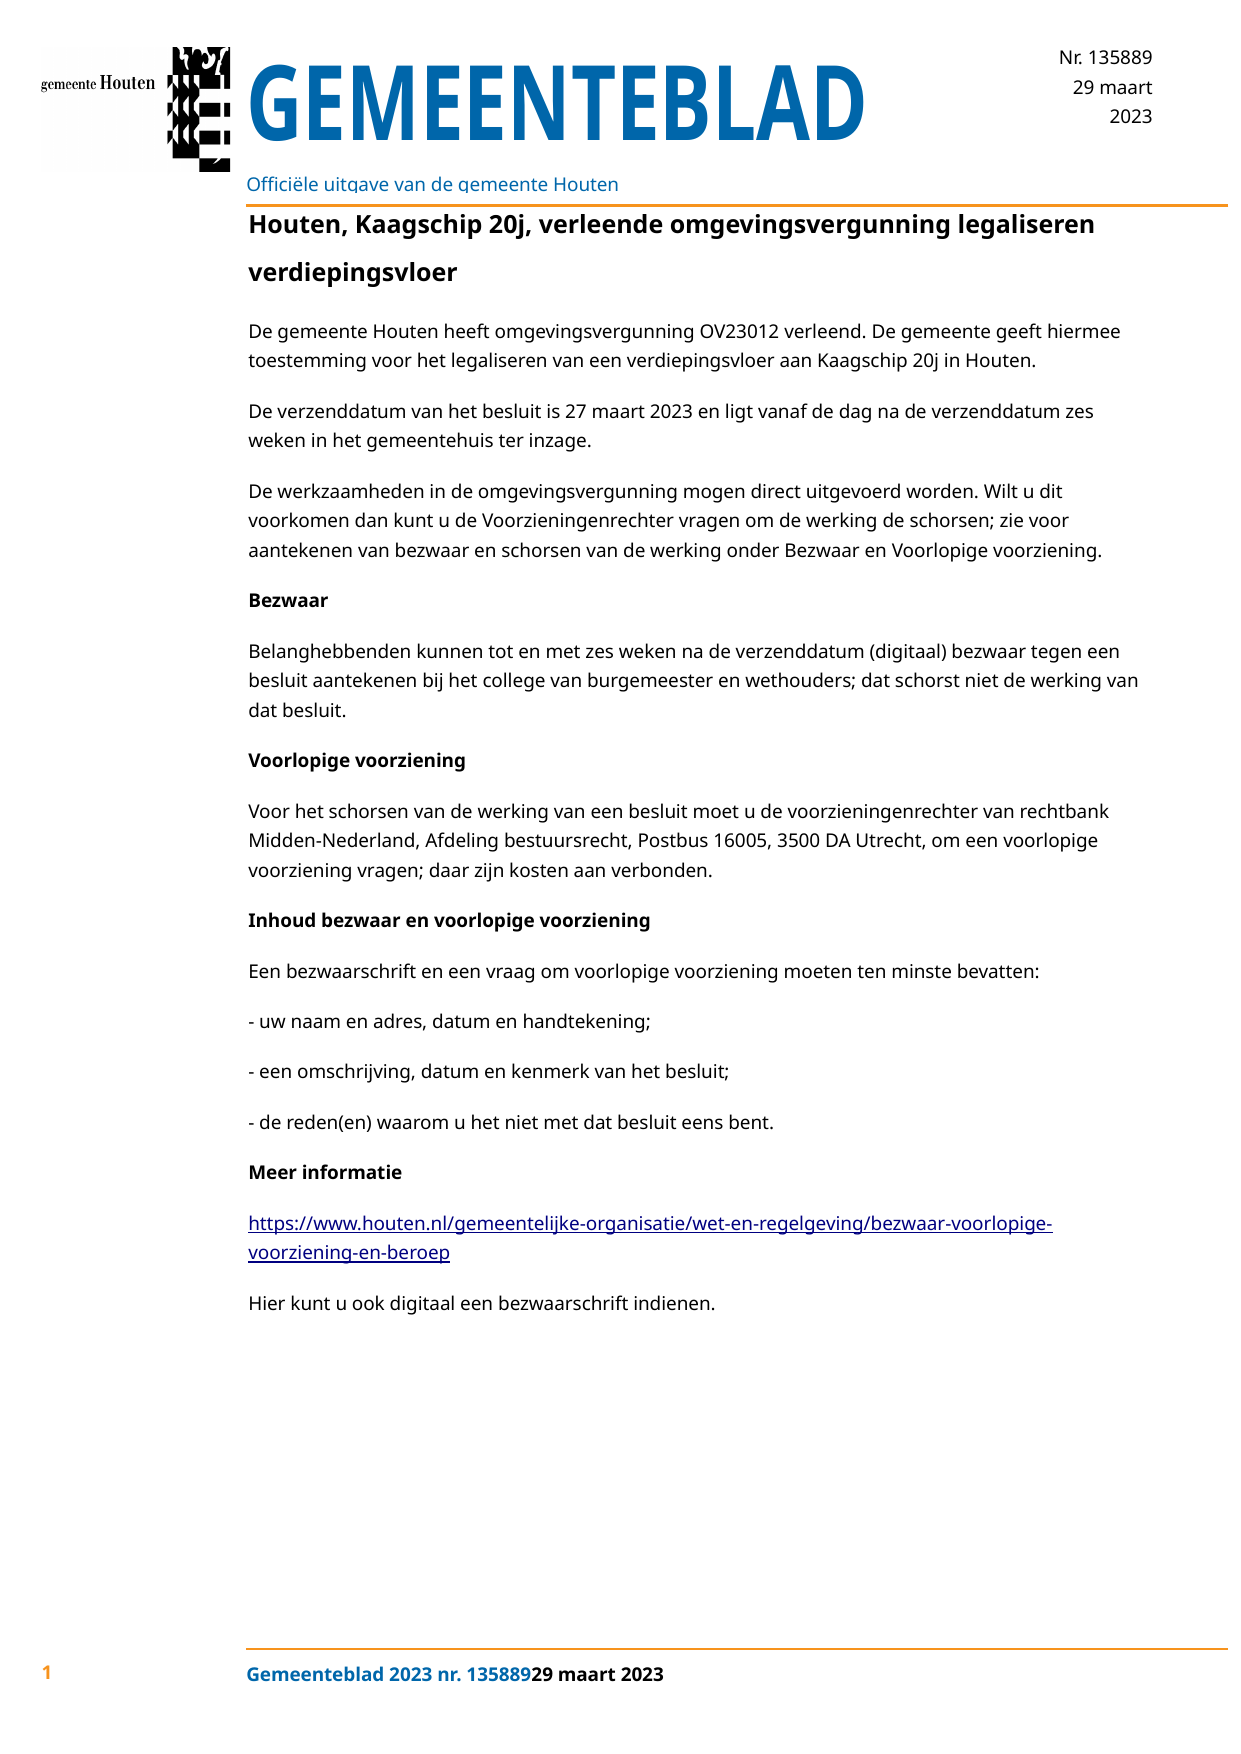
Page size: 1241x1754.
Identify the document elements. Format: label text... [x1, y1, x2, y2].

text De gemeente Houten heeft omgevingsvergunning OV23012 verleend. De gemeente geeft hiermee toestemming voor het legaliseren van een verdiepingsvloer aan Kaagschip 20j in Houten. [248, 318, 1152, 373]
text Hier kunt u ook digitaal een bezwaarschrift indienen. [248, 1290, 1152, 1316]
text - de reden(en) waarom u het niet met dat besluit eens bent. [248, 1109, 1152, 1135]
text Meer informatie [248, 1159, 1152, 1185]
text Voorlopige voorziening [248, 747, 1152, 773]
text Een bezwaarschrift en een vraag om voorlopige voorziening moeten ten minste bevatten: [248, 958, 1152, 984]
text Belanghebbenden kunnen tot en met zes weken na de verzenddatum (digitaal) bezwaar tegen een besluit aantekenen bij het college van burgemeester en wethouders; dat schorst niet de werking van dat besluit. [248, 638, 1152, 723]
text https://www.houten.nl/gemeentelijke-organisatie/wet-en-regelgeving/bezwaar-voorlopige-voorziening-en-beroep [248, 1210, 1152, 1265]
text De werkzaamheden in de omgevingsvergunning mogen direct uitgevoerd worden. Wilt u dit voorkomen dan kunt u de Voorzieningenrechter vragen om de werking de schorsen; zie voor aantekenen van bezwaar en schorsen van de werking onder Bezwaar en Voorlopige voorziening. [248, 478, 1152, 563]
picture [41, 47, 231, 172]
text De verzenddatum van het besluit is 27 maart 2023 en ligt vanaf de dag na de verzenddatum zes weken in het gemeentehuis ter inzage. [248, 398, 1152, 453]
text - uw naam en adres, datum en handtekening; [248, 1008, 1152, 1034]
text - een omschrijving, datum en kenmerk van het besluit; [248, 1059, 1152, 1084]
text Voor het schorsen van de werking van een besluit moet u de voorzieningenrechter van rechtbank Midden-Nederland, Afdeling bestuursrecht, Postbus 16005, 3500 DA Utrecht, om een voorlopige voorziening vragen; daar zijn kosten aan verbonden. [248, 798, 1152, 883]
text Inhoud bezwaar en voorlopige voorziening [248, 907, 1152, 933]
text Bezwaar [248, 587, 1152, 613]
text Houten, Kaagschip 20j, verleende omgevingsvergunning legaliseren verdiepingsvloer [248, 207, 1152, 288]
